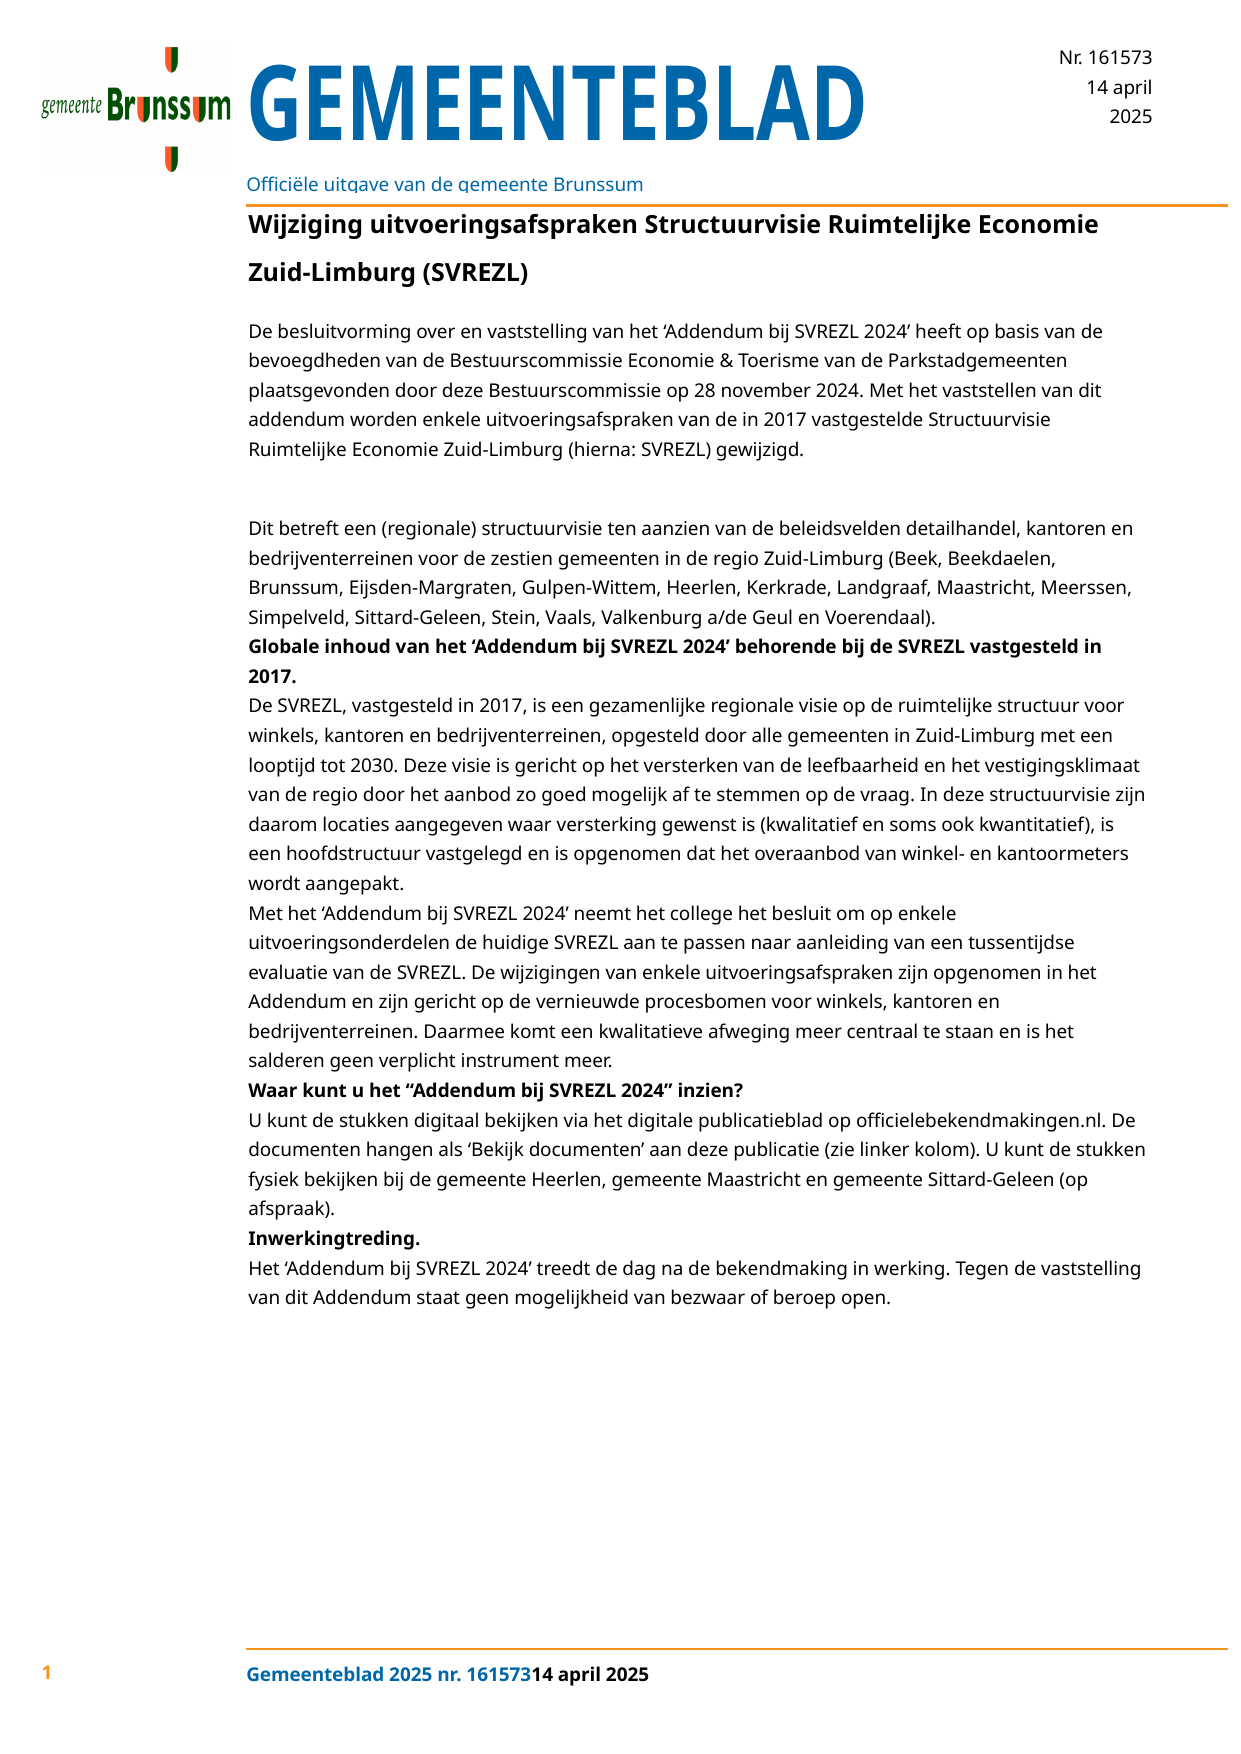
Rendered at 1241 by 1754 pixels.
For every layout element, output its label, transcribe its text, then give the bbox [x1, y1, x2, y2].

text Globale inhoud van het ‘Addendum bij SVREZL 2024’ behorende bij de SVREZL vastgesteld in 2017. [248, 633, 1152, 689]
text Inwerkingtreding. [248, 1225, 1152, 1251]
text Met het ‘Addendum bij SVREZL 2024’ neemt het college het besluit om op enkele uitvoeringsonderdelen de huidige SVREZL aan te passen naar aanleiding van een tussentijdse evaluatie van de SVREZL. De wijzigingen van enkele uitvoeringsafspraken zijn opgenomen in het Addendum en zijn gericht op de vernieuwde procesbomen voor winkels, kantoren en bedrijventerreinen. Daarmee komt een kwalitatieve afweging meer centraal te staan en is het salderen geen verplicht instrument meer. [248, 900, 1152, 1073]
text Dit betreft een (regionale) structuurvisie ten aanzien van de beleidsvelden detailhandel, kantoren en bedrijventerreinen voor de zestien gemeenten in de regio Zuid-Limburg (Beek, Beekdaelen, Brunssum, Eijsden-Margraten, Gulpen-Wittem, Heerlen, Kerkrade, Landgraaf, Maastricht, Meerssen, Simpelveld, Sittard-Geleen, Stein, Vaals, Valkenburg a/de Geul en Voerendaal). [248, 515, 1152, 629]
picture [41, 47, 231, 172]
text Het ‘Addendum bij SVREZL 2024’ treedt de dag na de bekendmaking in werking. Tegen de vaststelling van dit Addendum staat geen mogelijkheid van bezwaar of beroep open. [248, 1255, 1152, 1310]
text Waar kunt u het “Addendum bij SVREZL 2024” inzien? [248, 1077, 1152, 1103]
text De besluitvorming over en vaststelling van het ‘Addendum bij SVREZL 2024’ heeft op basis van de bevoegdheden van de Bestuurscommissie Economie & Toerisme van de Parkstadgemeenten plaatsgevonden door deze Bestuurscommissie op 28 november 2024. Met het vaststellen van dit addendum worden enkele uitvoeringsafspraken van de in 2017 vastgestelde Structuurvisie Ruimtelijke Economie Zuid-Limburg (hierna: SVREZL) gewijzigd. [248, 318, 1152, 462]
text De SVREZL, vastgesteld in 2017, is een gezamenlijke regionale visie op de ruimtelijke structuur voor winkels, kantoren en bedrijventerreinen, opgesteld door alle gemeenten in Zuid-Limburg met een looptijd tot 2030. Deze visie is gericht op het versterken van de leefbaarheid en het vestigingsklimaat van de regio door het aanbod zo goed mogelijk af te stemmen op de vraag. In deze structuurvisie zijn daarom locaties aangegeven waar versterking gewenst is (kwalitatief en soms ook kwantitatief), is een hoofdstructuur vastgelegd en is opgenomen dat het overaanbod van winkel- en kantoormeters wordt aangepakt. [248, 693, 1152, 896]
text U kunt de stukken digitaal bekijken via het digitale publicatieblad op officielebekendmakingen.nl. De documenten hangen als ‘Bekijk documenten’ aan deze publicatie (zie linker kolom). U kunt de stukken fysiek bekijken bij de gemeente Heerlen, gemeente Maastricht en gemeente Sittard-Geleen (op afspraak). [248, 1107, 1152, 1221]
text Wijziging uitvoeringsafspraken Structuurvisie Ruimtelijke Economie Zuid-Limburg (SVREZL) [248, 207, 1152, 288]
